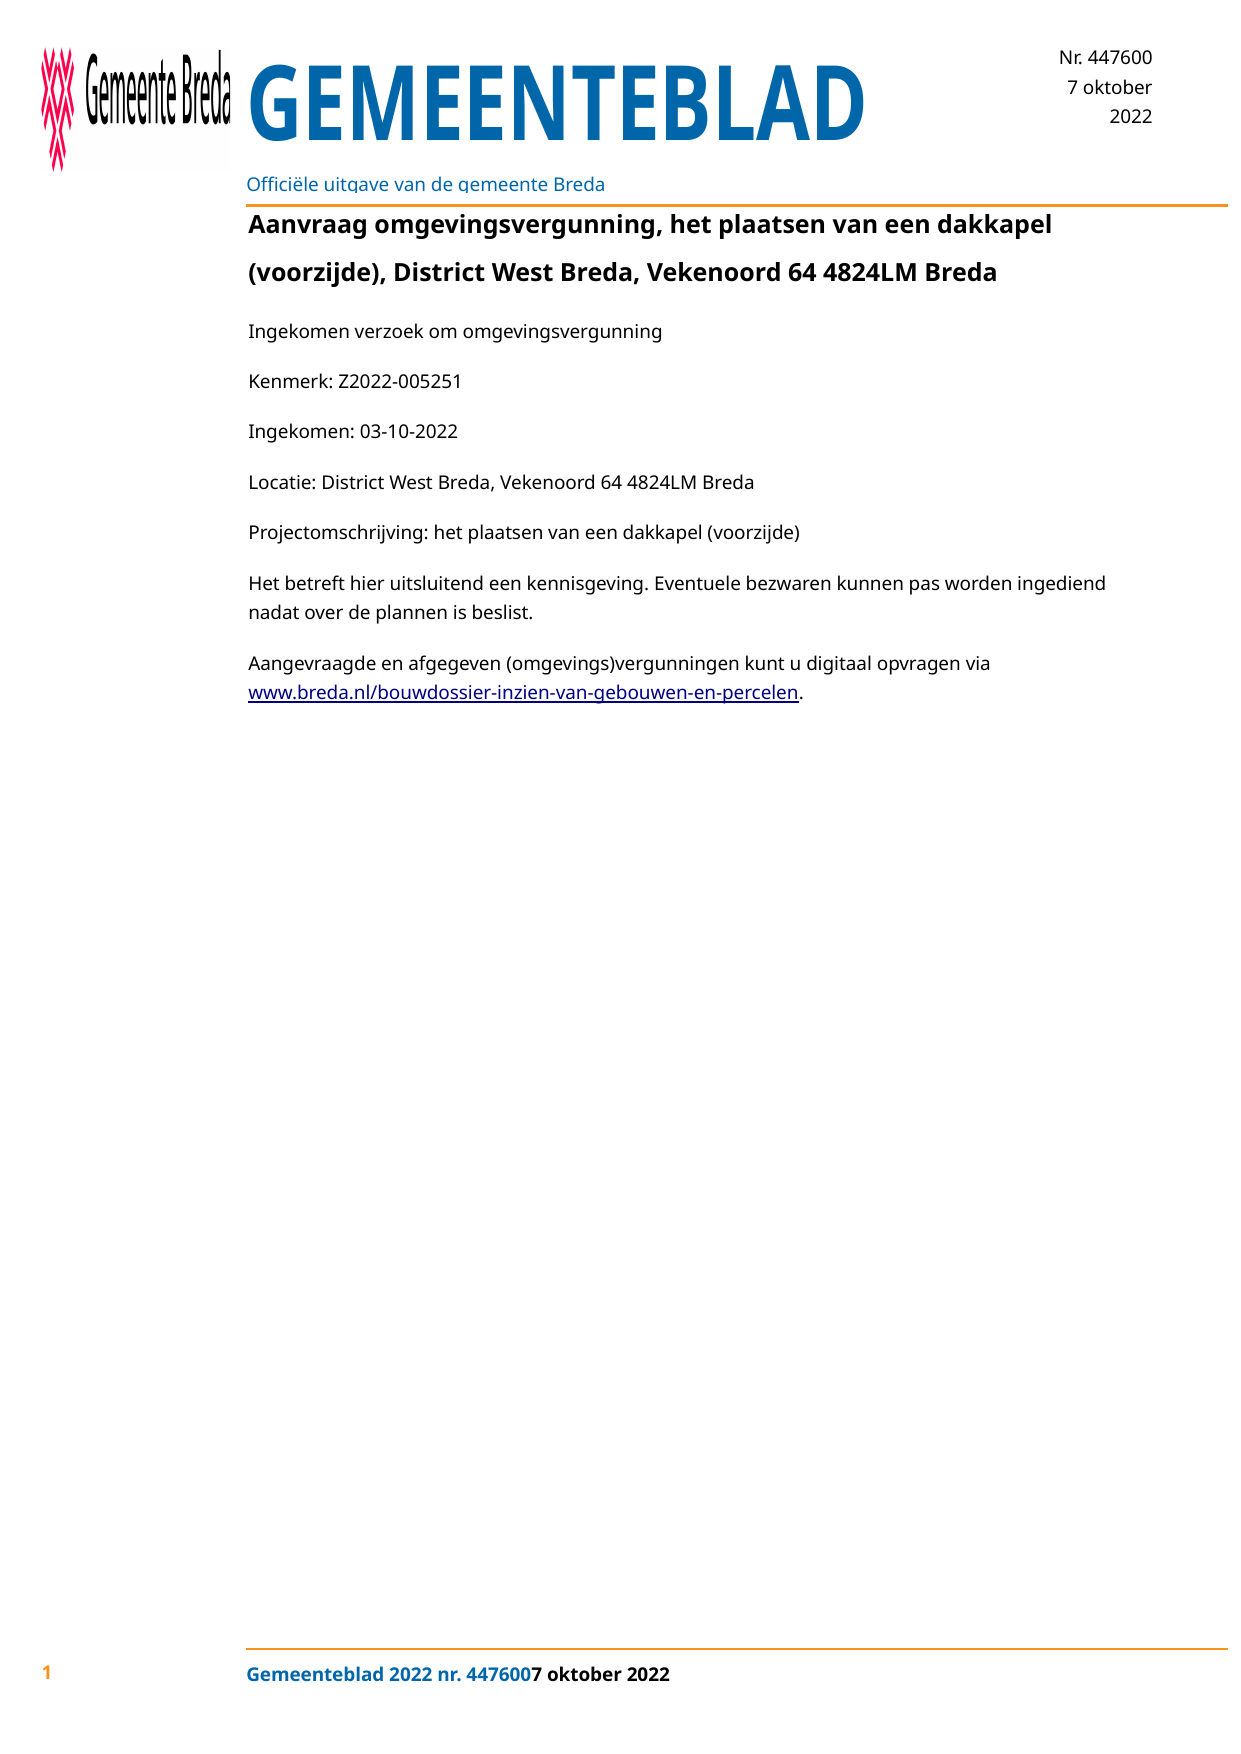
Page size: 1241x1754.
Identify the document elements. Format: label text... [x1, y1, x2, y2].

text Projectomschrijving: het plaatsen van een dakkapel (voorzijde) [248, 519, 1152, 545]
text Ingekomen verzoek om omgevingsvergunning [248, 318, 1152, 344]
text Het betreft hier uitsluitend een kennisgeving. Eventuele bezwaren kunnen pas worden ingediend nadat over de plannen is beslist. [248, 570, 1152, 625]
text Aangevraagde en afgegeven (omgevings)vergunningen kunt u digitaal opvragen via www.breda.nl/bouwdossier-inzien-van-gebouwen-en-percelen. [248, 650, 1152, 705]
text Aanvraag omgevingsvergunning, het plaatsen van een dakkapel (voorzijde), District West Breda, Vekenoord 64 4824LM Breda [248, 207, 1152, 288]
text Locatie: District West Breda, Vekenoord 64 4824LM Breda [248, 469, 1152, 495]
text Kenmerk: Z2022-005251 [248, 368, 1152, 394]
picture [41, 47, 231, 172]
text Ingekomen: 03-10-2022 [248, 419, 1152, 444]
